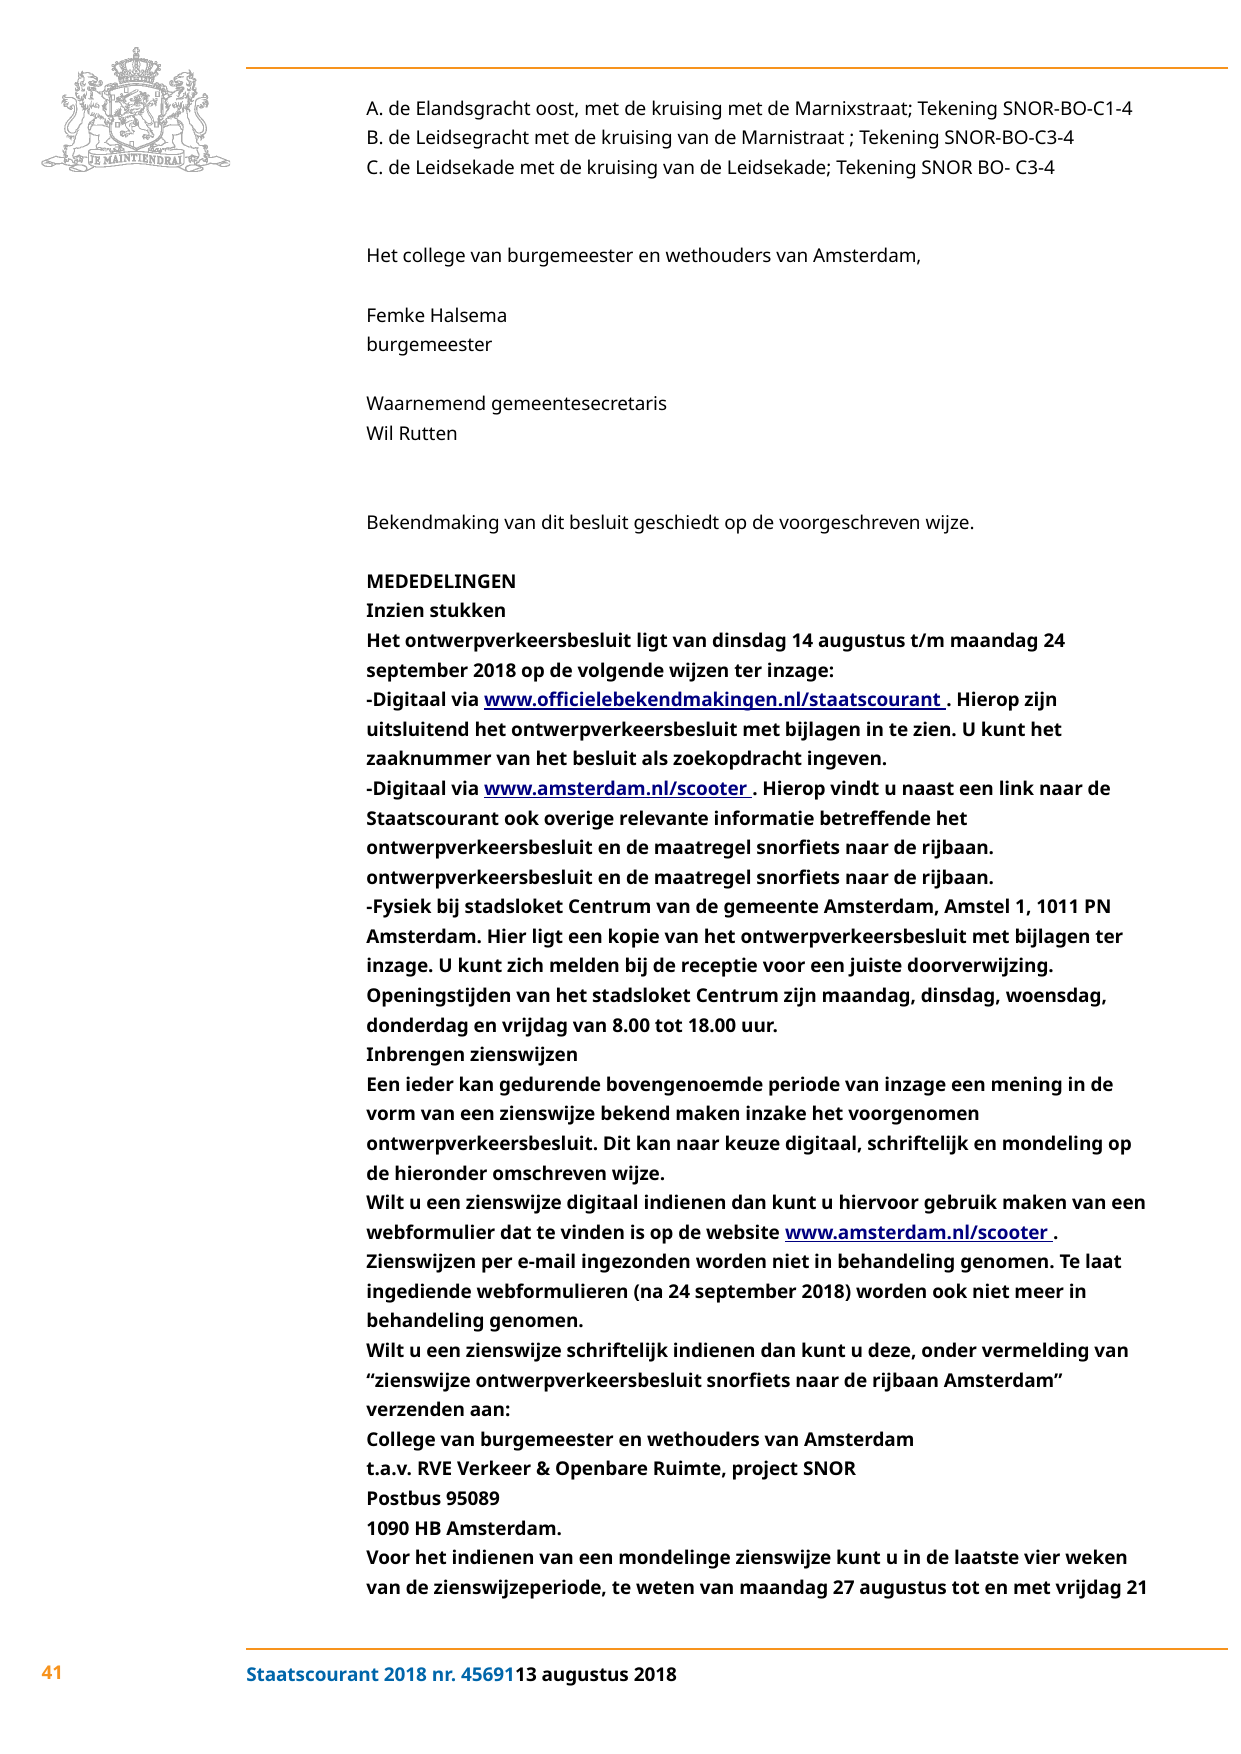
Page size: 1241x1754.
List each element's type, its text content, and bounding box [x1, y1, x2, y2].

list Het ontwerpverkeersbesluit ligt van dinsdag 14 augustus t/m maandag 24 september 2018 op de volgende wijzen ter inzage: [307, 627, 1152, 683]
list Het college van burgemeester en wethouders van Amsterdam, [307, 243, 1152, 268]
picture [41, 47, 231, 172]
list -Digitaal via www.amsterdam.nl/scooter . Hierop vindt u naast een link naar de Staatscourant ook overige relevante informatie betreffende het ontwerpverkeersbesluit en de maatregel snorfiets naar de rijbaan. [307, 775, 1152, 860]
list Wilt u een zienswijze schriftelijk indienen dan kunt u deze, onder vermelding van “zienswijze ontwerpverkeersbesluit snorfiets naar de rijbaan Amsterdam” verzenden aan: [307, 1337, 1152, 1422]
list Wil Rutten [307, 420, 1152, 446]
list Bekendmaking van dit besluit geschiedt op de voorgeschreven wijze. [307, 509, 1152, 535]
list C. de Leidsekade met de kruising van de Leidsekade; Tekening SNOR BO- C3-4 [307, 154, 1152, 180]
list College van burgemeester en wethouders van Amsterdam [307, 1426, 1152, 1452]
list Waarnemend gemeentesecretaris [307, 391, 1152, 416]
list A. de Elandsgracht oost, met de kruising met de Marnixstraat; Tekening SNOR-BO-C1-4 [307, 95, 1152, 121]
list Postbus 95089 [307, 1485, 1152, 1511]
list -Digitaal via www.officielebekendmakingen.nl/staatscourant . Hierop zijn uitsluitend het ontwerpverkeersbesluit met bijlagen in te zien. U kunt het zaaknummer van het besluit als zoekopdracht ingeven. [307, 686, 1152, 771]
list ontwerpverkeersbesluit en de maatregel snorfiets naar de rijbaan. [307, 864, 1152, 890]
list Inzien stukken [307, 598, 1152, 623]
list burgemeester [307, 331, 1152, 357]
list t.a.v. RVE Verkeer & Openbare Ruimte, project SNOR [307, 1456, 1152, 1481]
list Voor het indienen van een mondelinge zienswijze kunt u in de laatste vier weken van de zienswijzeperiode, te weten van maandag 27 augustus tot en met vrijdag 21 [307, 1544, 1152, 1600]
list Wilt u een zienswijze digitaal indienen dan kunt u hiervoor gebruik maken van een webformulier dat te vinden is op de website www.amsterdam.nl/scooter . Zienswijzen per e-mail ingezonden worden niet in behandeling genomen. Te laat ingediende webformulieren (na 24 september 2018) worden ook niet meer in behandeling genomen. [307, 1189, 1152, 1333]
list MEDEDELINGEN [307, 568, 1152, 594]
list B. de Leidsegracht met de kruising van de Marnistraat ; Tekening SNOR-BO-C3-4 [307, 124, 1152, 150]
list Een ieder kan gedurende bovengenoemde periode van inzage een mening in de vorm van een zienswijze bekend maken inzake het voorgenomen ontwerpverkeersbesluit. Dit kan naar keuze digitaal, schriftelijk en mondeling op de hieronder omschreven wijze. [307, 1071, 1152, 1186]
list Inbrengen zienswijzen [307, 1041, 1152, 1067]
list -Fysiek bij stadsloket Centrum van de gemeente Amsterdam, Amstel 1, 1011 PN Amsterdam. Hier ligt een kopie van het ontwerpverkeersbesluit met bijlagen ter inzage. U kunt zich melden bij de receptie voor een juiste doorverwijzing. Openingstijden van het stadsloket Centrum zijn maandag, dinsdag, woensdag, donderdag en vrijdag van 8.00 tot 18.00 uur. [307, 893, 1152, 1038]
list 1090 HB Amsterdam. [307, 1515, 1152, 1541]
list Femke Halsema [307, 302, 1152, 328]
